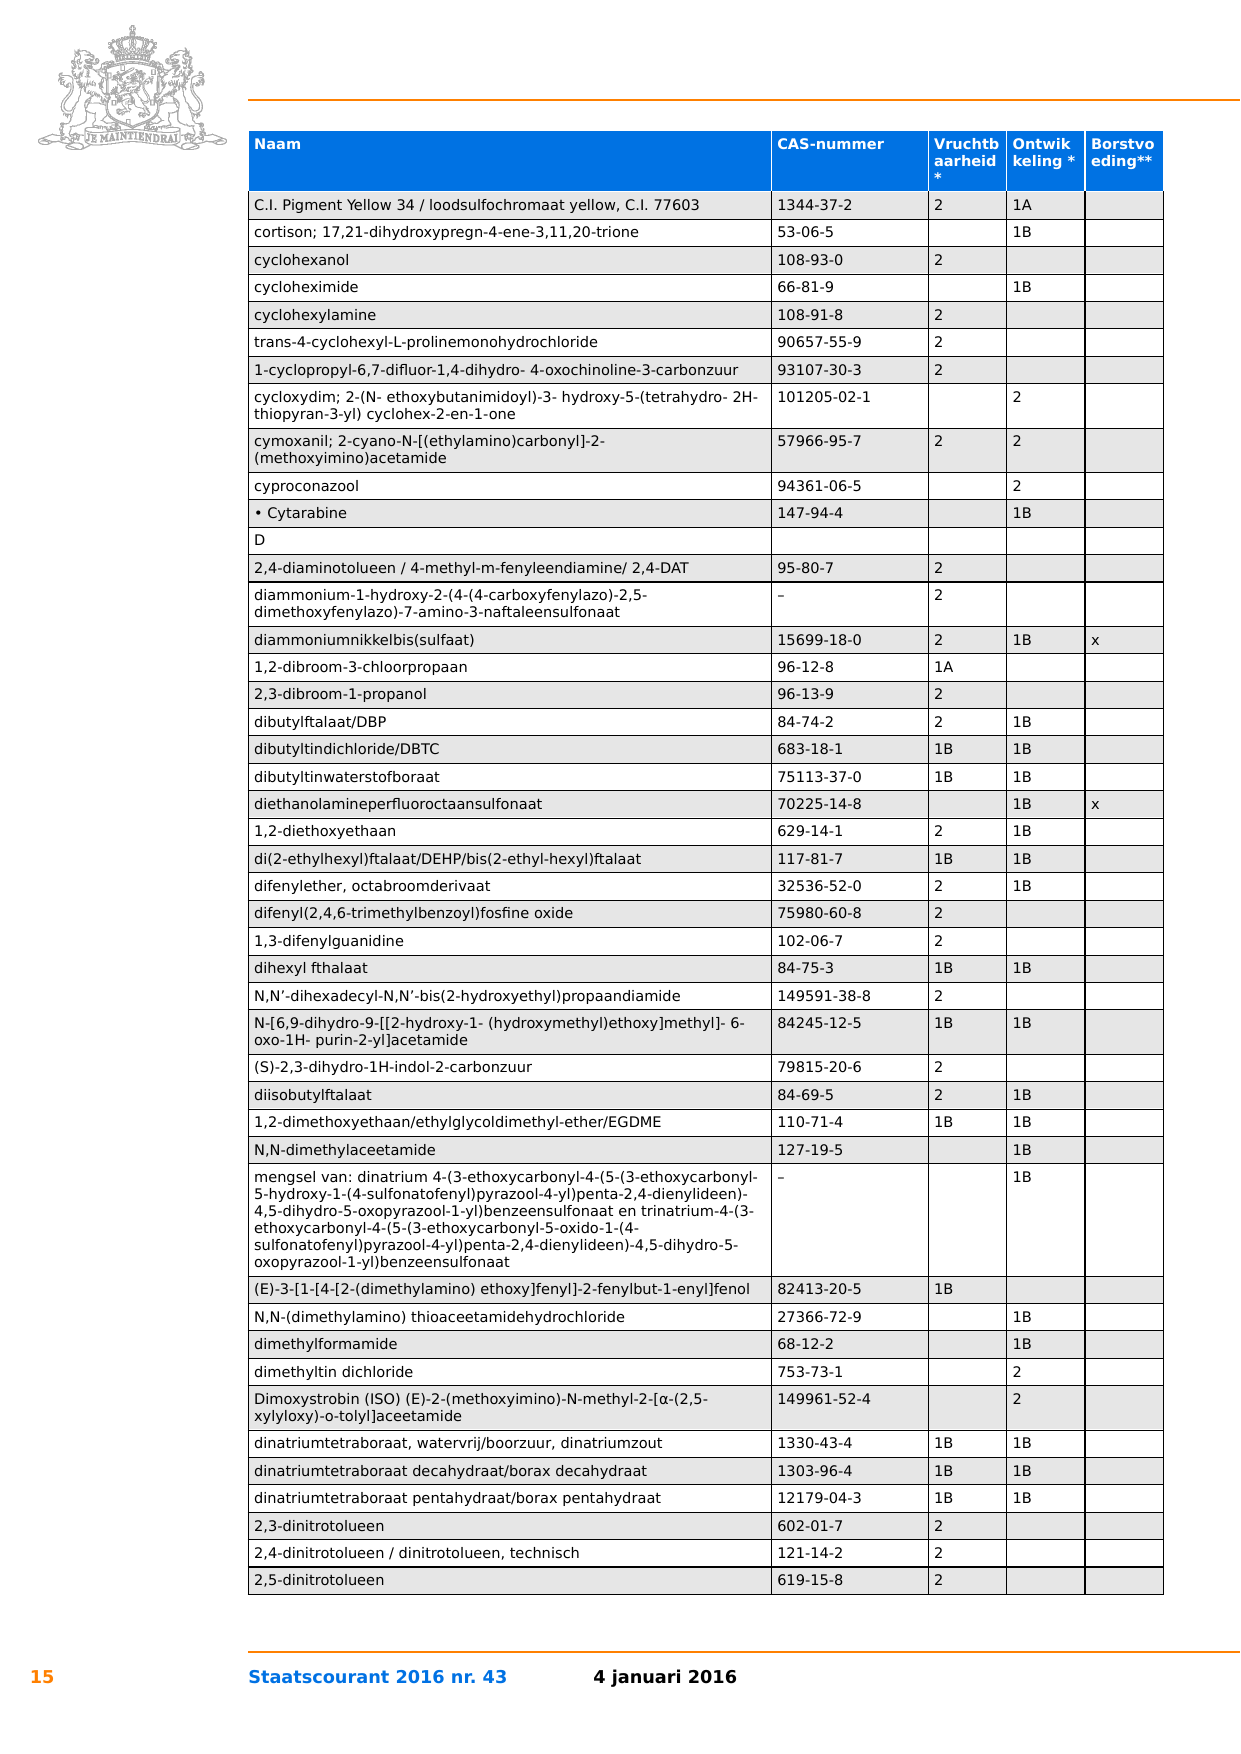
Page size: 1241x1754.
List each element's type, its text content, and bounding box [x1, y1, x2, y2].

table_cell (E)-3-[1-[4-[2-(dimethylamino) ethoxy]fenyl]-2-fenylbut-1-enyl]fenol [249, 1277, 771, 1303]
table_cell 2 [929, 709, 1006, 735]
table_cell dibutyltinwaterstofboraat [249, 764, 771, 790]
table_cell [929, 384, 1006, 427]
table_cell 1B [1007, 873, 1084, 900]
table_cell [1086, 682, 1163, 708]
table_cell cortison; 17,21-dihydroxypregn-4-ene-3,11,20-trione [249, 220, 771, 246]
table_cell [1086, 500, 1163, 527]
table_cell 1B [1007, 1010, 1084, 1054]
table_cell 2 [1007, 429, 1084, 472]
table_cell 1,2-diethoxyethaan [249, 819, 771, 845]
table_cell [1086, 1082, 1163, 1108]
table_cell [1007, 247, 1084, 273]
table_cell dibutyltindichloride/DBTC [249, 736, 771, 763]
table_cell 93107-30-3 [772, 357, 928, 383]
table_cell 84245-12-5 [772, 1010, 928, 1054]
table_cell 1B [929, 764, 1006, 790]
table_cell 2,3-dinitrotolueen [249, 1513, 771, 1539]
table_cell [1007, 682, 1084, 708]
table_cell [1086, 1540, 1163, 1566]
table_cell [1007, 329, 1084, 356]
table_cell 1B [1007, 791, 1084, 817]
table_cell cyclohexanol [249, 247, 771, 273]
table_cell dihexyl fthalaat [249, 956, 771, 982]
table_cell [1086, 247, 1163, 273]
table_cell 1B [1007, 846, 1084, 872]
table_cell [929, 791, 1006, 817]
table_cell 1,2-dibroom-3-chloorpropaan [249, 654, 771, 681]
table_cell [1007, 583, 1084, 626]
table_cell N,N-(dimethylamino) thioaceetamidehydrochloride [249, 1304, 771, 1330]
table_cell 1B [1007, 1485, 1084, 1512]
table_cell dimethyltin dichloride [249, 1359, 771, 1385]
table_cell [1086, 1485, 1163, 1512]
table_cell 1B [1007, 736, 1084, 763]
table_cell trans-4-cyclohexyl-L-prolinemonohydrochloride [249, 329, 771, 356]
table_cell [1086, 983, 1163, 1009]
table_cell 2 [929, 1568, 1006, 1594]
table_cell 15699-18-0 [772, 627, 928, 653]
table_cell 82413-20-5 [772, 1277, 928, 1303]
table_cell 1B [929, 1431, 1006, 1457]
table_cell difenylether, octabroomderivaat [249, 873, 771, 900]
table_cell N-[6,9-dihydro-9-[[2-hydroxy-1- (hydroxymethyl)ethoxy]methyl]- 6-oxo-1H- purin-2-yl]acetamide [249, 1010, 771, 1054]
table_cell [1007, 1540, 1084, 1566]
table_cell [1086, 275, 1163, 301]
table_cell [929, 528, 1006, 554]
table_cell [929, 1331, 1006, 1358]
table_cell 683-18-1 [772, 736, 928, 763]
table_cell [1007, 654, 1084, 681]
table_cell [1007, 928, 1084, 954]
table_cell 2 [929, 901, 1006, 927]
table_cell 84-69-5 [772, 1082, 928, 1108]
table_cell 1B [1007, 1082, 1084, 1108]
table_cell 1B [929, 1458, 1006, 1484]
table_cell 149591-38-8 [772, 983, 928, 1009]
table_cell 53-06-5 [772, 220, 928, 246]
table_cell 1B [929, 1010, 1006, 1054]
table_cell cymoxanil; 2-cyano-N-[(ethylamino)carbonyl]-2- (methoxyimino)acetamide [249, 429, 771, 472]
table_cell 1B [929, 956, 1006, 982]
table_cell 96-12-8 [772, 654, 928, 681]
table_cell 2 [929, 192, 1006, 219]
table_cell dibutylftalaat/DBP [249, 709, 771, 735]
table_cell 1B [1007, 956, 1084, 982]
table_cell [1086, 192, 1163, 219]
table_cell [1086, 956, 1163, 982]
picture [38, 25, 227, 150]
table_cell 32536-52-0 [772, 873, 928, 900]
table_cell 1B [1007, 764, 1084, 790]
table_cell [1086, 583, 1163, 626]
table_cell 2 [929, 627, 1006, 653]
table_header Vruchtbaarheid * [929, 131, 1006, 191]
table_cell 147-94-4 [772, 500, 928, 527]
table_cell 2 [929, 1055, 1006, 1081]
table_cell 1B [1007, 1331, 1084, 1358]
table_cell [1086, 654, 1163, 681]
table_cell 1B [1007, 1304, 1084, 1330]
table_cell [1086, 1458, 1163, 1484]
table_cell N,N’-dihexadecyl-N,N’-bis(2-hydroxyethyl)­propaandiamide [249, 983, 771, 1009]
table_cell [1086, 220, 1163, 246]
table_cell 2 [929, 329, 1006, 356]
table_cell 96-13-9 [772, 682, 928, 708]
table_cell 1B [929, 1277, 1006, 1303]
table_cell diethanolamineperfluoroctaansulfonaat [249, 791, 771, 817]
table_cell [1007, 357, 1084, 383]
table_cell cycloxydim; 2-(N- ethoxybutanimidoyl)-3- hydroxy-5-(tetrahydro- 2H-thiopyran-3-yl) cyclohex-2-en-1-one [249, 384, 771, 427]
table_cell [1007, 1513, 1084, 1539]
table_cell [1086, 1386, 1163, 1429]
table_cell 2 [1007, 384, 1084, 427]
table_cell Dimoxystrobin (ISO) (E)-2-(methoxyimino)-N-methyl-2-[α-(2,5-xylyloxy)-o-tolyl]aceetamide [249, 1386, 771, 1429]
table_cell 79815-20-6 [772, 1055, 928, 1081]
table_cell 90657-55-9 [772, 329, 928, 356]
table_cell 1,2-dimethoxyethaan/ethylglycoldimethyl-ether/EGDME [249, 1110, 771, 1136]
table_cell [1086, 1277, 1163, 1303]
table_cell [1086, 873, 1163, 900]
table_cell 84-75-3 [772, 956, 928, 982]
table_cell 1344-37-2 [772, 192, 928, 219]
table_cell 2 [929, 1513, 1006, 1539]
table_header Naam [249, 131, 771, 191]
table_cell 1B [1007, 819, 1084, 845]
table_cell dimethylformamide [249, 1331, 771, 1358]
table_cell [1086, 736, 1163, 763]
table_cell 75113-37-0 [772, 764, 928, 790]
table_cell [1086, 528, 1163, 554]
table_cell 1B [1007, 1458, 1084, 1484]
table_cell 619-15-8 [772, 1568, 928, 1594]
table_cell 108-93-0 [772, 247, 928, 273]
table_cell 2 [929, 583, 1006, 626]
table_cell 2,3-dibroom-1-propanol [249, 682, 771, 708]
table_cell [1007, 901, 1084, 927]
table_cell diammonium-1-hydroxy-2-(4-(4-carboxyfenylazo)-2,5-dimethoxyfenylazo)-7-amino-3-naftaleensulfonaat [249, 583, 771, 626]
table_cell [1086, 928, 1163, 954]
table_cell difenyl(2,4,6-trimethylbenzoyl)fosfine oxide [249, 901, 771, 927]
table_cell [1086, 1055, 1163, 1081]
table_cell [1086, 1359, 1163, 1385]
table_cell 1B [1007, 1431, 1084, 1457]
table_cell 1B [1007, 1137, 1084, 1163]
table_cell 1B [1007, 627, 1084, 653]
table_cell [929, 1137, 1006, 1163]
table_cell [929, 1359, 1006, 1385]
table_cell [1086, 302, 1163, 328]
table_cell dinatriumtetraboraat decahydraat/borax decahydraat [249, 1458, 771, 1484]
table_cell x [1086, 791, 1163, 817]
table_cell [1086, 1010, 1163, 1054]
table_header CAS-nummer [772, 131, 928, 191]
table_cell [929, 1386, 1006, 1429]
table_cell [1007, 1055, 1084, 1081]
table_cell – [772, 583, 928, 626]
table_cell 95-80-7 [772, 555, 928, 581]
table_cell [1086, 357, 1163, 383]
table_cell – [772, 1164, 928, 1276]
table_cell 2 [929, 555, 1006, 581]
table_cell dinatriumtetraboraat, watervrij/boorzuur, dinatriumzout [249, 1431, 771, 1457]
table_cell 84-74-2 [772, 709, 928, 735]
table_cell [929, 275, 1006, 301]
table_cell 149961-52-4 [772, 1386, 928, 1429]
table_cell 94361-06-5 [772, 473, 928, 499]
table_cell [1086, 1137, 1163, 1163]
table_cell [1086, 555, 1163, 581]
table_cell 2,4-dinitrotolueen / dinitrotolueen, technisch [249, 1540, 771, 1566]
table_cell [1086, 1110, 1163, 1136]
table_cell [1086, 429, 1163, 472]
table_cell [929, 220, 1006, 246]
table_cell di(2-ethylhexyl)ftalaat/DEHP/bis(2-ethyl-hexyl)ftalaat [249, 846, 771, 872]
table_cell 602-01-7 [772, 1513, 928, 1539]
table_cell N,N-dimethylaceetamide [249, 1137, 771, 1163]
table_cell [1007, 1277, 1084, 1303]
table_cell 68-12-2 [772, 1331, 928, 1358]
table_cell [1086, 1331, 1163, 1358]
table_cell [929, 1304, 1006, 1330]
table_cell [1086, 1164, 1163, 1276]
table_cell 2,4-diaminotolueen / 4-methyl-m-fenyleendiamine/ 2,4-DAT [249, 555, 771, 581]
table_cell 1B [1007, 220, 1084, 246]
table_cell 2 [929, 357, 1006, 383]
table_cell 1B [929, 1110, 1006, 1136]
table_cell 101205-02-1 [772, 384, 928, 427]
table_header Borstvoeding** [1086, 131, 1163, 191]
table_cell [1086, 384, 1163, 427]
table_cell 127-19-5 [772, 1137, 928, 1163]
table_cell 2 [929, 819, 1006, 845]
table_cell dinatriumtetraboraat pentahydraat/borax pentahydraat [249, 1485, 771, 1512]
table_cell C.I. Pigment Yellow 34 / loodsulfochromaat yellow, C.I. 77603 [249, 192, 771, 219]
table_cell diammoniumnikkelbis(sulfaat) [249, 627, 771, 653]
table_cell 2 [929, 247, 1006, 273]
table_cell 1-cyclopropyl-6,7-difluor-1,4-dihydro- 4-oxochinoline-3-carbonzuur [249, 357, 771, 383]
table_cell [929, 473, 1006, 499]
table_cell 1B [929, 846, 1006, 872]
table_cell cyclohexylamine [249, 302, 771, 328]
table_cell [1007, 983, 1084, 1009]
table_cell [1086, 1304, 1163, 1330]
table_cell 753-73-1 [772, 1359, 928, 1385]
table_cell 1B [929, 1485, 1006, 1512]
table_cell [1086, 846, 1163, 872]
table_cell diisobutylftalaat [249, 1082, 771, 1108]
table_cell 1B [1007, 1110, 1084, 1136]
table_cell 27366-72-9 [772, 1304, 928, 1330]
table_cell 2 [929, 682, 1006, 708]
table_cell [1007, 555, 1084, 581]
table_cell 1B [1007, 500, 1084, 527]
table_cell 75980-60-8 [772, 901, 928, 927]
table_cell 2 [1007, 1386, 1084, 1429]
table_cell [1086, 1513, 1163, 1539]
table_cell 1,3-difenylguanidine [249, 928, 771, 954]
table_cell • Cytarabine [249, 500, 771, 527]
table_cell 2 [1007, 1359, 1084, 1385]
table_cell [1086, 709, 1163, 735]
table_cell 1A [929, 654, 1006, 681]
table_cell [1086, 901, 1163, 927]
table_cell [1086, 764, 1163, 790]
table_cell [1086, 1568, 1163, 1594]
table_cell [1086, 819, 1163, 845]
table_cell 117-81-7 [772, 846, 928, 872]
table_cell 121-14-2 [772, 1540, 928, 1566]
table_cell 2 [929, 302, 1006, 328]
table_cell [1086, 473, 1163, 499]
table_cell 108-91-8 [772, 302, 928, 328]
table_cell [772, 528, 928, 554]
table_cell cyproconazool [249, 473, 771, 499]
table_cell 2 [929, 1540, 1006, 1566]
table_cell [1086, 1431, 1163, 1457]
table_cell 1B [929, 736, 1006, 763]
table_cell 1330-43-4 [772, 1431, 928, 1457]
table_cell 629-14-1 [772, 819, 928, 845]
table_cell [1007, 1568, 1084, 1594]
table_cell [1007, 528, 1084, 554]
table_cell 2,5-dinitrotolueen [249, 1568, 771, 1594]
table_cell 66-81-9 [772, 275, 928, 301]
table_cell 57966-95-7 [772, 429, 928, 472]
table_header Ontwikkeling * [1007, 131, 1084, 191]
table_cell 2 [1007, 473, 1084, 499]
table_cell [929, 500, 1006, 527]
table_cell 1B [1007, 709, 1084, 735]
table_cell cycloheximide [249, 275, 771, 301]
table_cell 2 [929, 983, 1006, 1009]
table_cell 2 [929, 1082, 1006, 1108]
table_cell [1086, 329, 1163, 356]
table_cell [1007, 302, 1084, 328]
table_cell x [1086, 627, 1163, 653]
table_cell D [249, 528, 771, 554]
table_cell 2 [929, 873, 1006, 900]
table_cell 70225-14-8 [772, 791, 928, 817]
table_cell (S)-2,3-dihydro-1H-indol-2-carbonzuur [249, 1055, 771, 1081]
table_cell 102-06-7 [772, 928, 928, 954]
table_cell 1B [1007, 275, 1084, 301]
table_cell 1B [1007, 1164, 1084, 1276]
table_cell 110-71-4 [772, 1110, 928, 1136]
table_cell mengsel van: dinatrium 4-(3-ethoxycarbonyl-4-(5-(3-ethoxycarbonyl-5-hydroxy-1-(4-sulfonatofenyl)pyrazool-4-yl)penta-2,4-dienylideen)-4,5-dihydro-5-oxopyrazool-1-yl)benzeensulfonaat en trinatrium-4-(3-ethoxycarbonyl-4-(5-(3-ethoxycarbonyl-5-oxido-1-(4-sulfonatofenyl)pyrazool-4-yl)penta-2,4-dienylideen)-4,5-dihydro-5-oxopyrazool-1-yl)benzeensulfonaat [249, 1164, 771, 1276]
table_cell 1303-96-4 [772, 1458, 928, 1484]
table_cell 1A [1007, 192, 1084, 219]
table_cell 2 [929, 928, 1006, 954]
table_cell 12179-04-3 [772, 1485, 928, 1512]
table_cell [929, 1164, 1006, 1276]
table_cell 2 [929, 429, 1006, 472]
